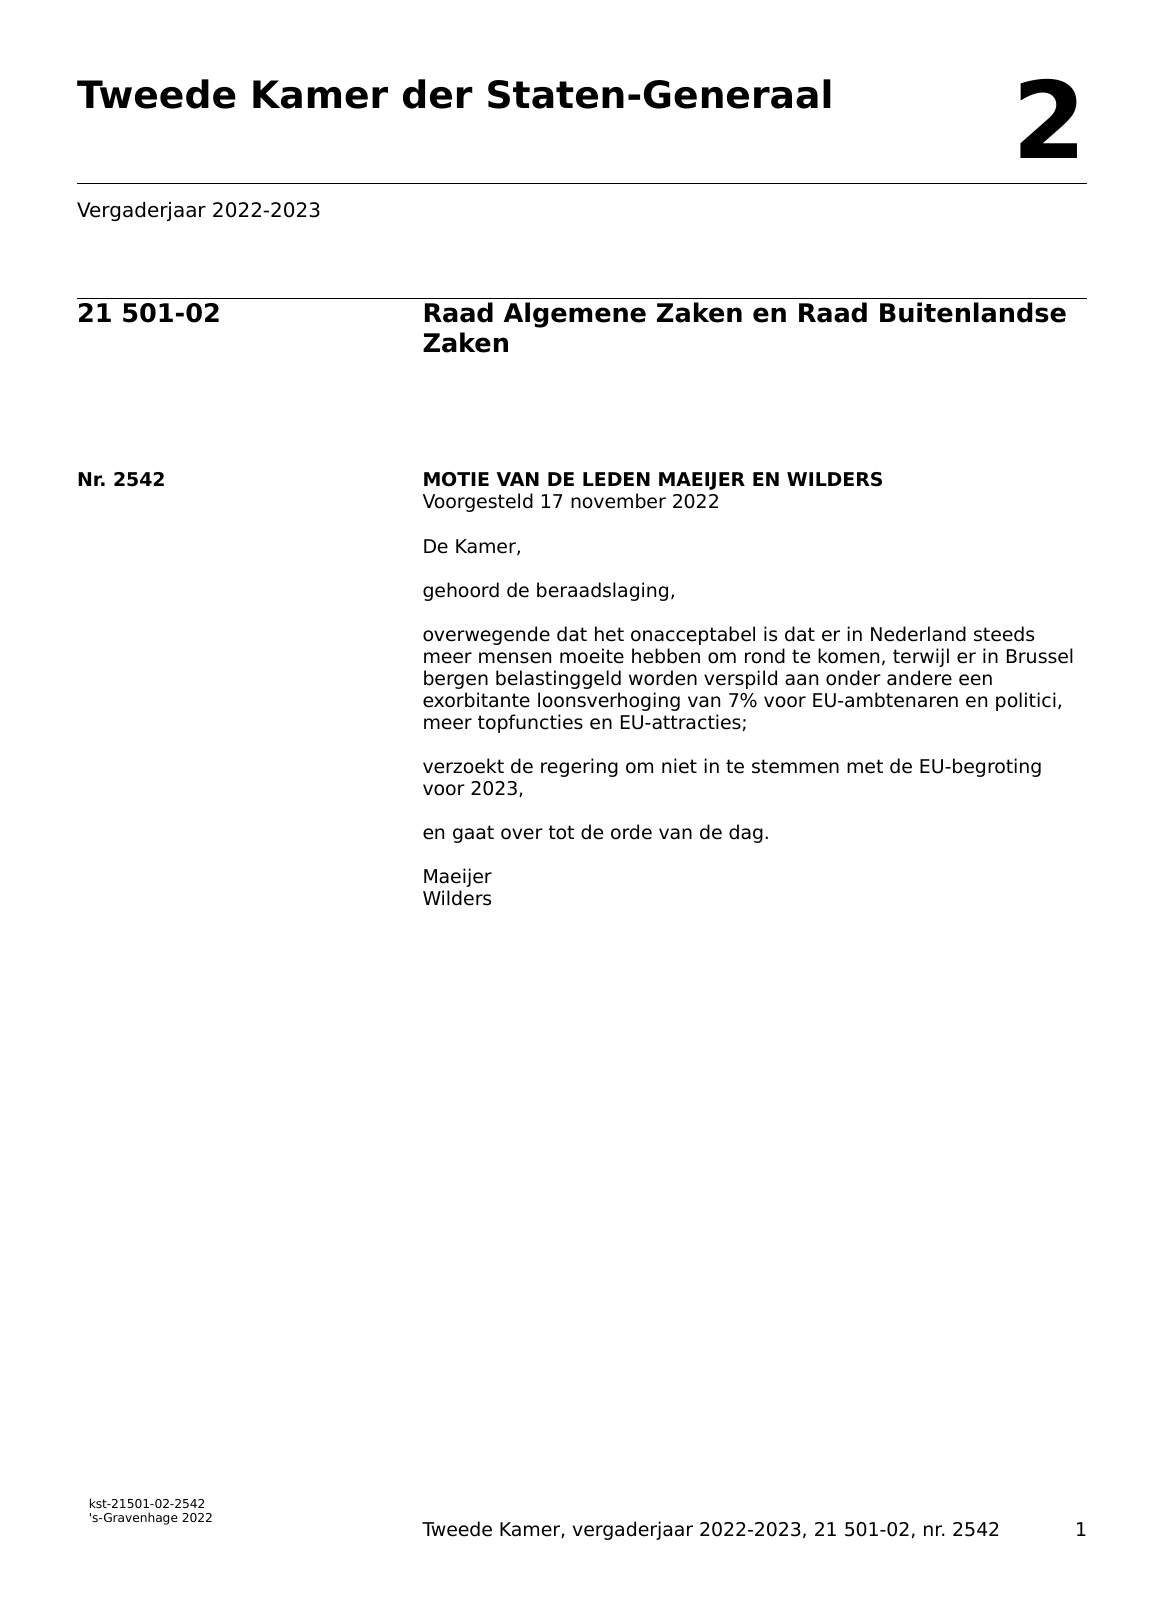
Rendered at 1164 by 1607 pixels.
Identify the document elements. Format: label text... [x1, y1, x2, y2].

text overwegende dat het onacceptabel is dat er in Nederland steeds meer mensen moeite hebben om rond te komen, terwijl er in Brussel bergen belastinggeld worden verspild aan onder andere een exorbitante loonsverhoging van 7% voor EU-ambtenaren en politici, meer topfuncties en EU-attracties; [422, 624, 1087, 734]
text De Kamer, [422, 536, 1087, 557]
table_header Tweede Kamer der Staten-Generaal [77, 59, 886, 183]
table_cell Vergaderjaar 2022-2023 [77, 184, 1087, 298]
text Wilders [422, 888, 1087, 910]
table_header 2 [886, 59, 1087, 183]
text Voorgesteld 17 november 2022 [422, 491, 1087, 513]
text 's-Gravenhage 2022 [88, 1511, 323, 1525]
text verzoekt de regering om niet in te stemmen met de EU-begroting voor 2023, [422, 756, 1087, 800]
text Maeijer [422, 866, 1087, 888]
subtitle Nr. 2542 MOTIE VAN DE LEDEN MAEIJER EN WILDERS [77, 469, 1087, 491]
text gehoord de beraadslaging, [422, 580, 1087, 602]
text en gaat over tot de orde van de dag. [422, 822, 1087, 844]
subtitle 21 501-02 Raad Algemene Zaken en Raad Buitenlandse Zaken [77, 299, 1087, 358]
text kst-21501-02-2542 [88, 1497, 323, 1511]
